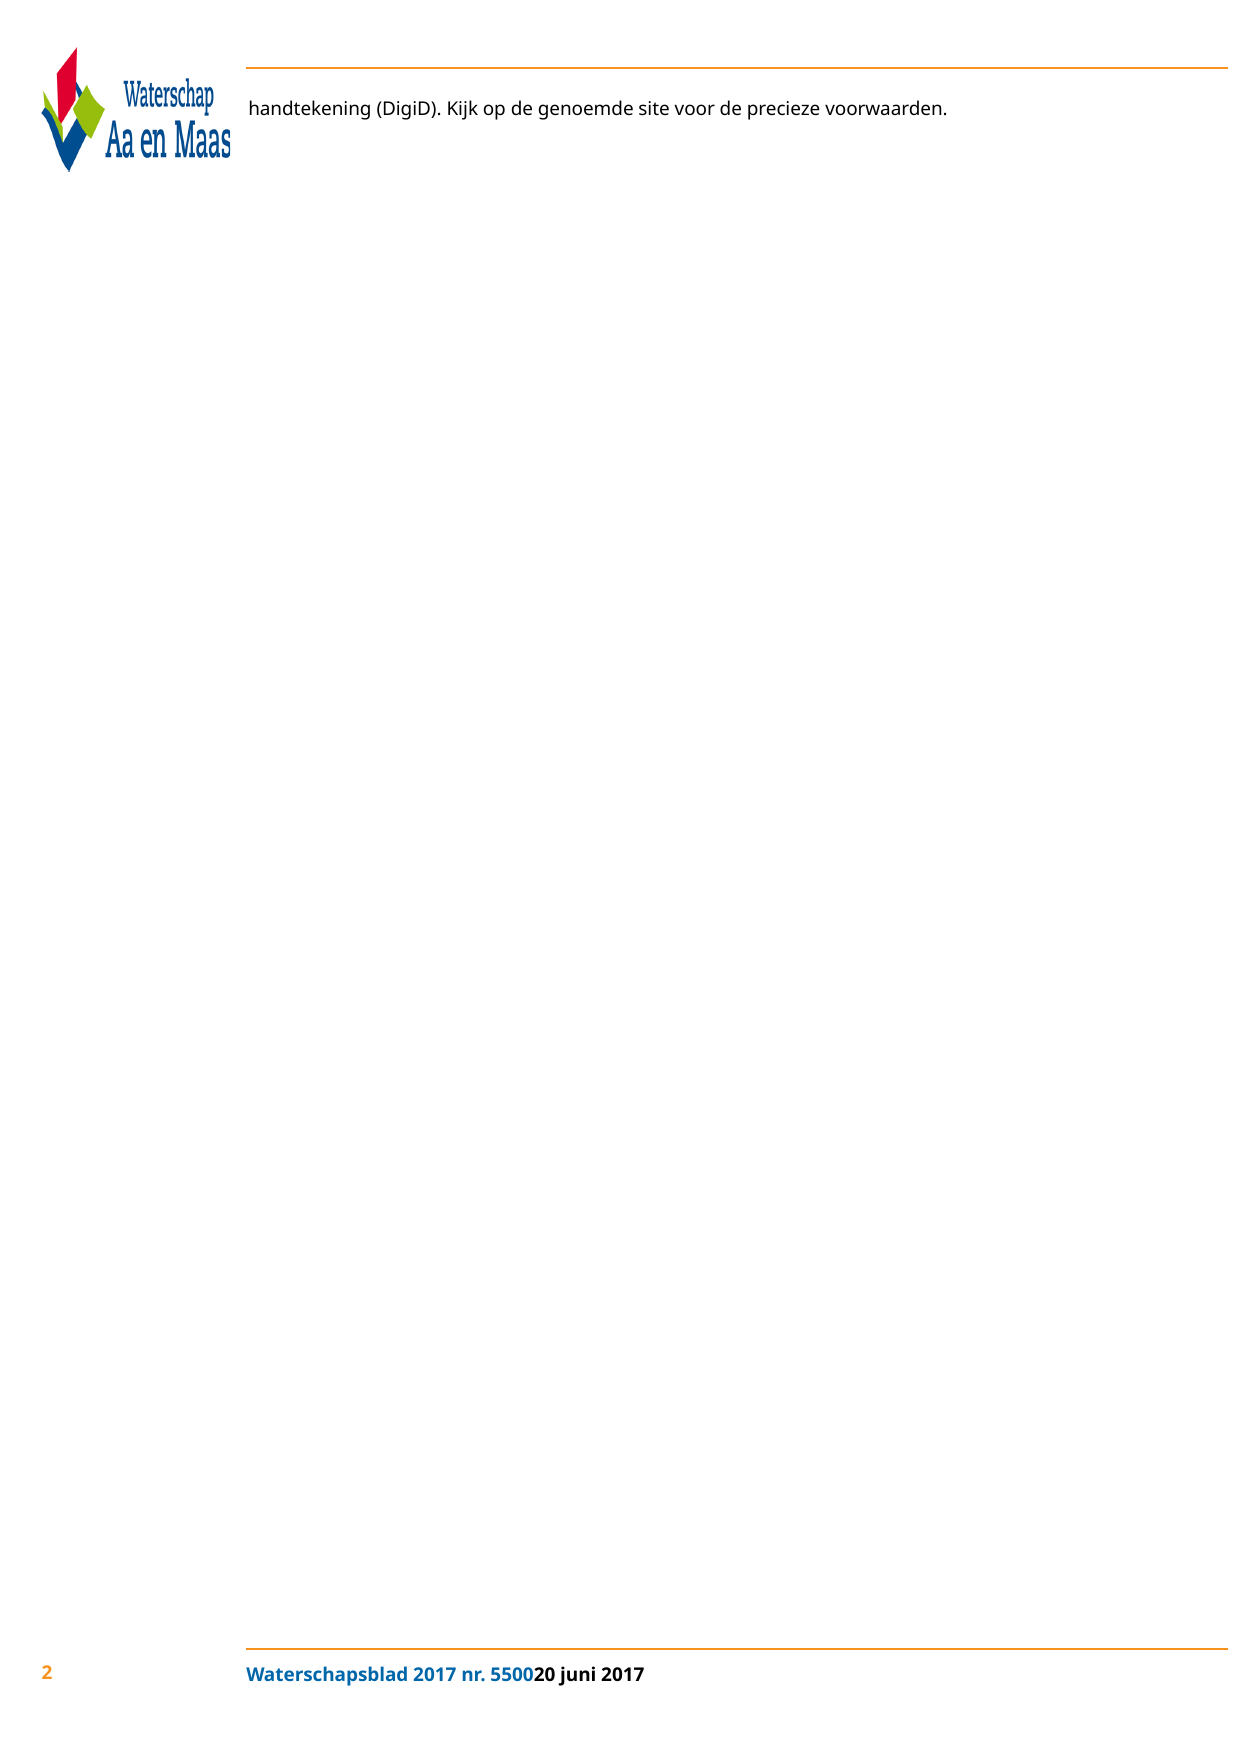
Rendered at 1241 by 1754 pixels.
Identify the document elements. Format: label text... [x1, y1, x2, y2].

picture [41, 47, 231, 172]
text handtekening (DigiD). Kijk op de genoemde site voor de precieze voorwaarden. [248, 95, 1152, 121]
